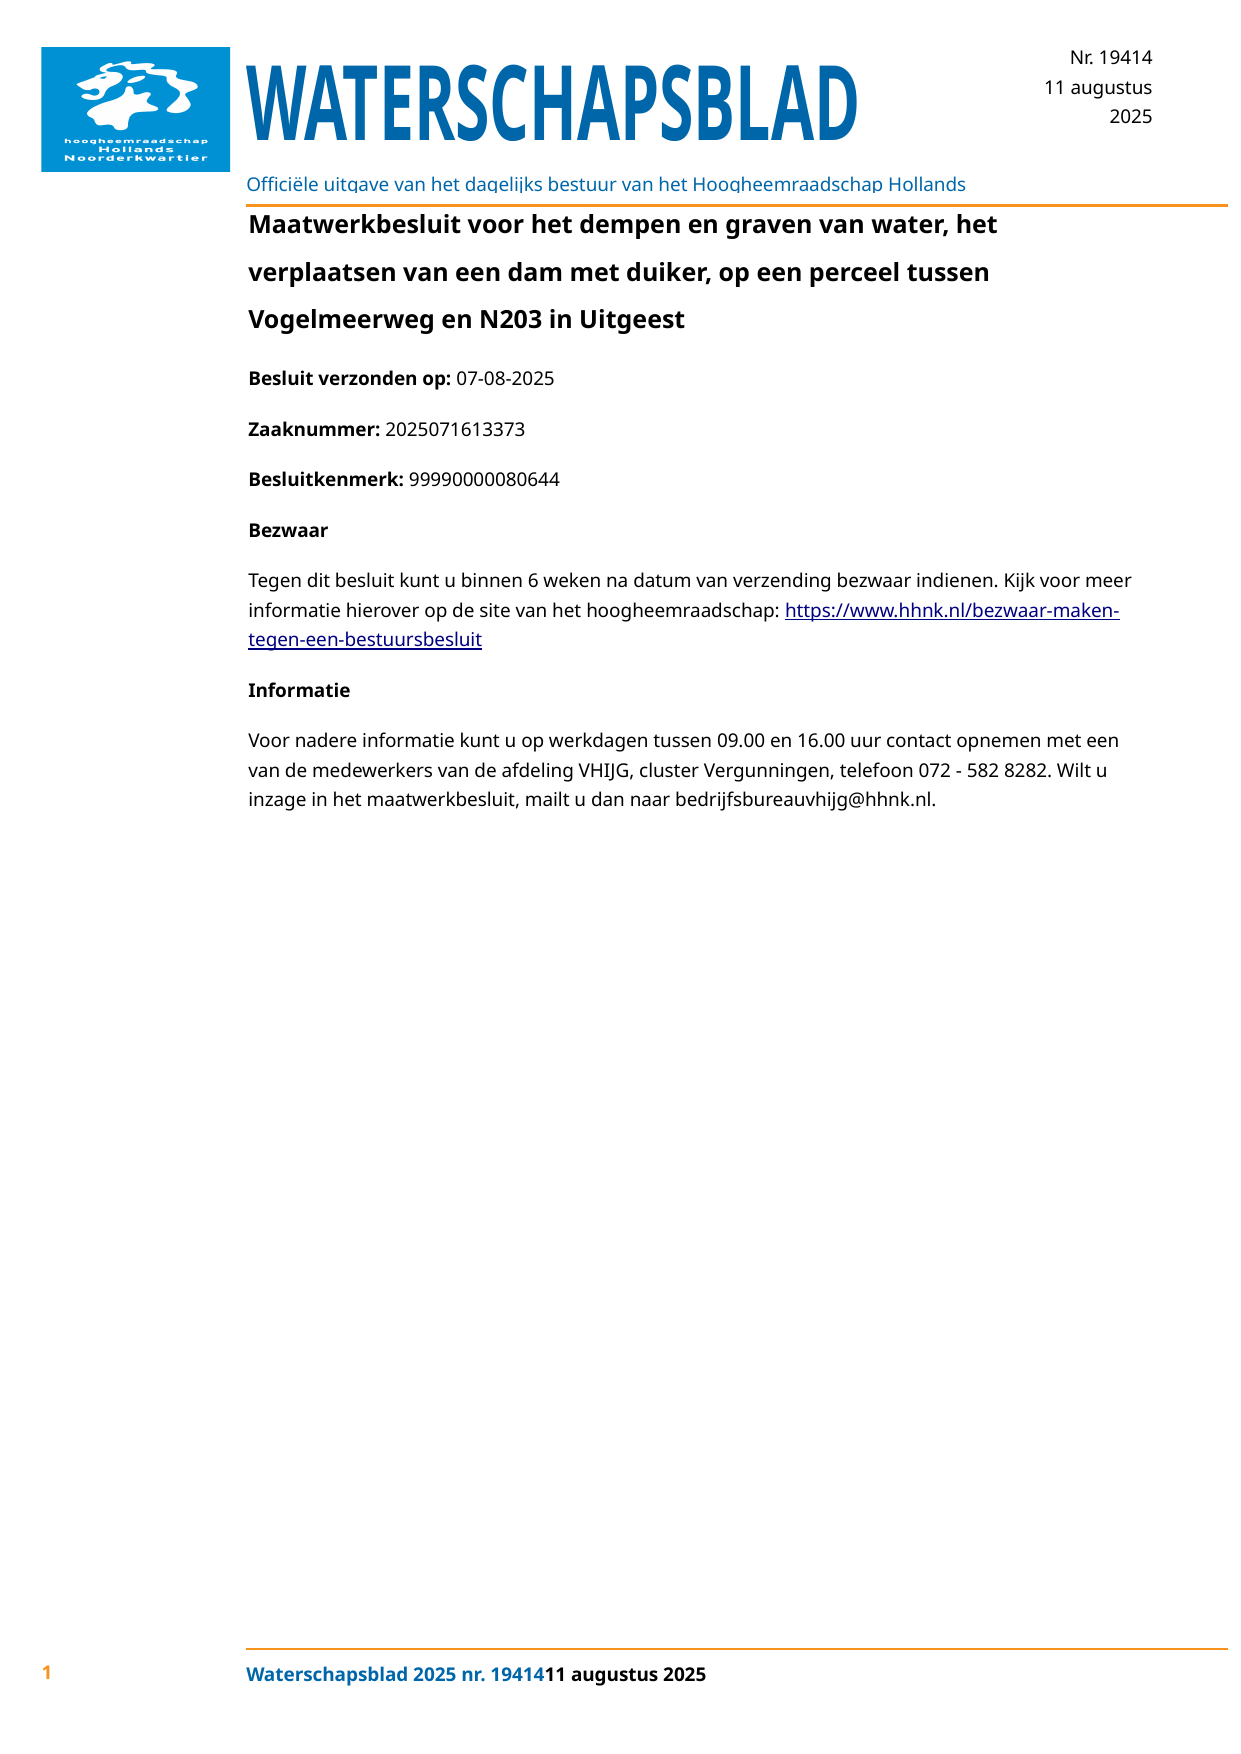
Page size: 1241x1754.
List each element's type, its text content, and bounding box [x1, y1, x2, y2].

picture [129, 76, 144, 82]
picture [118, 62, 197, 112]
text Voor nadere informatie kunt u op werkdagen tussen 09.00 en 16.00 uur contact opnemen met een van de medewerkers van de afdeling VHIJG, cluster Vergunningen, telefoon 072 - 582 8282. Wilt u inzage in het maatwerkbesluit, mailt u dan naar bedrijfsbureauvhijg@hhnk.nl. [248, 727, 1152, 812]
picture [88, 87, 157, 130]
text Maatwerkbesluit voor het dempen en graven van water, het verplaatsen van een dam met duiker, op een perceel tussen Vogelmeerweg en N203 in Uitgeest [248, 207, 1152, 336]
picture [78, 64, 122, 99]
text Informatie [248, 677, 1152, 702]
text Bezwaar [248, 517, 1152, 542]
text Besluitkenmerk: 99990000080644 [248, 466, 1152, 492]
text Besluit verzonden op: 07-08-2025 [248, 366, 1152, 391]
text Zaaknummer: 2025071613373 [248, 416, 1152, 442]
text Tegen dit besluit kunt u binnen 6 weken na datum van verzending bezwaar indienen. Kijk voor meer informatie hierover op de site van het hoogheemraadschap: https://www.hhnk.nl/bezwaar-maken-tegen-een-bestuursbesluit [248, 567, 1152, 652]
